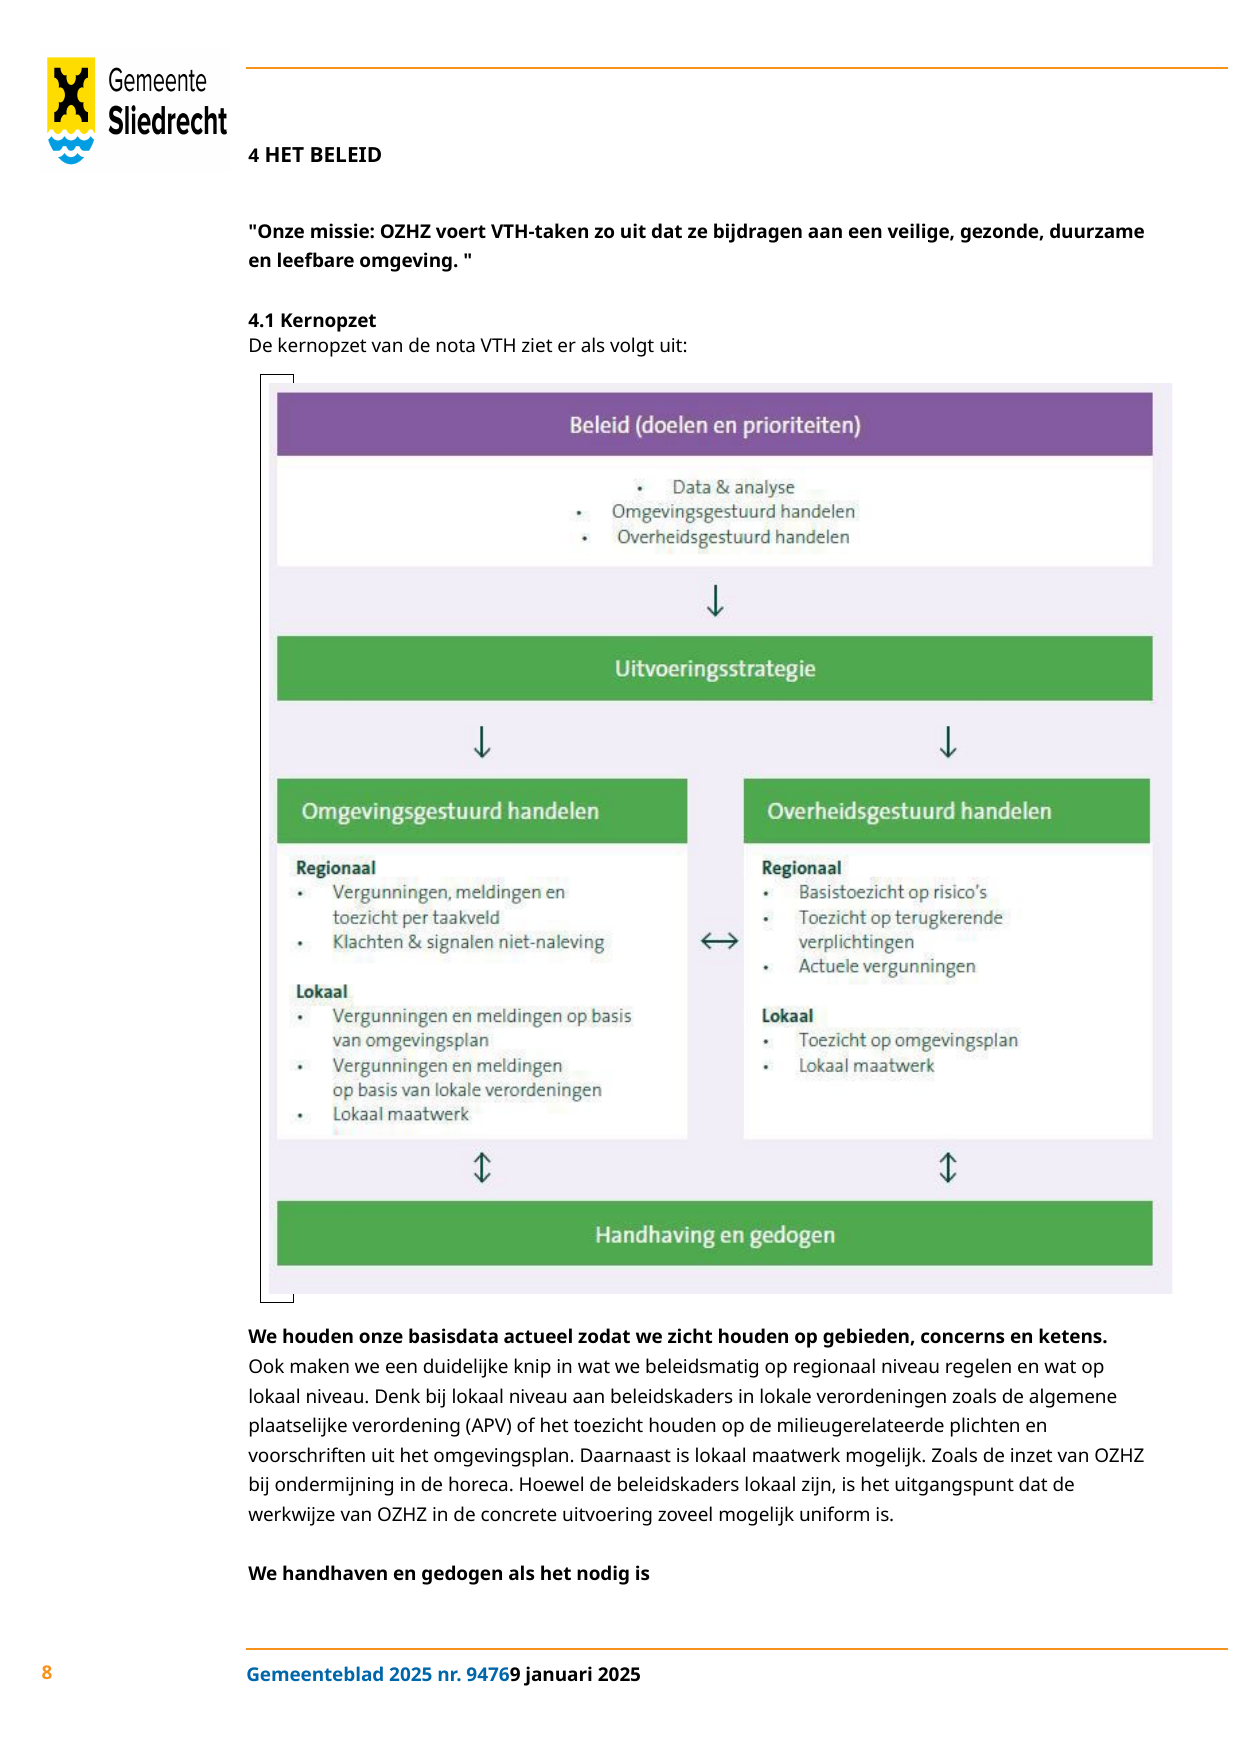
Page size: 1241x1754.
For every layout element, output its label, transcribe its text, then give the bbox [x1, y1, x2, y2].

text Ook maken we een duidelijke knip in wat we beleidsmatig op regionaal niveau regelen en wat op lokaal niveau. Denk bij lokaal niveau aan beleidskaders in lokale verordeningen zoals de algemene plaatselijke verordening (APV) of het toezicht houden op de milieugerelateerde plichten en voorschriften uit het omgevingsplan. Daarnaast is lokaal maatwerk mogelijk. Zoals de inzet van OZHZ bij ondermijning in de horeca. Hoewel de beleidskaders lokaal zijn, is het uitgangspunt dat de werkwijze van OZHZ in de concrete uitvoering zoveel mogelijk uniform is. [248, 1353, 1152, 1527]
text De kernopzet van de nota VTH ziet er als volgt uit: [248, 333, 1152, 358]
picture [41, 47, 231, 172]
text "Onze missie: OZHZ voert VTH-taken zo uit dat ze bijdragen aan een veilige, gezonde, duurzame en leefbare omgeving. " [248, 218, 1152, 273]
text 4.1 Kernopzet [248, 307, 1152, 333]
text We handhaven en gedogen als het nodig is [248, 1560, 1152, 1586]
text 4 HET BELEID [248, 140, 1152, 169]
text We houden onze basisdata actueel zodat we zicht houden op gebieden, concerns en ketens. [248, 1324, 1152, 1349]
picture [268, 383, 1173, 1294]
